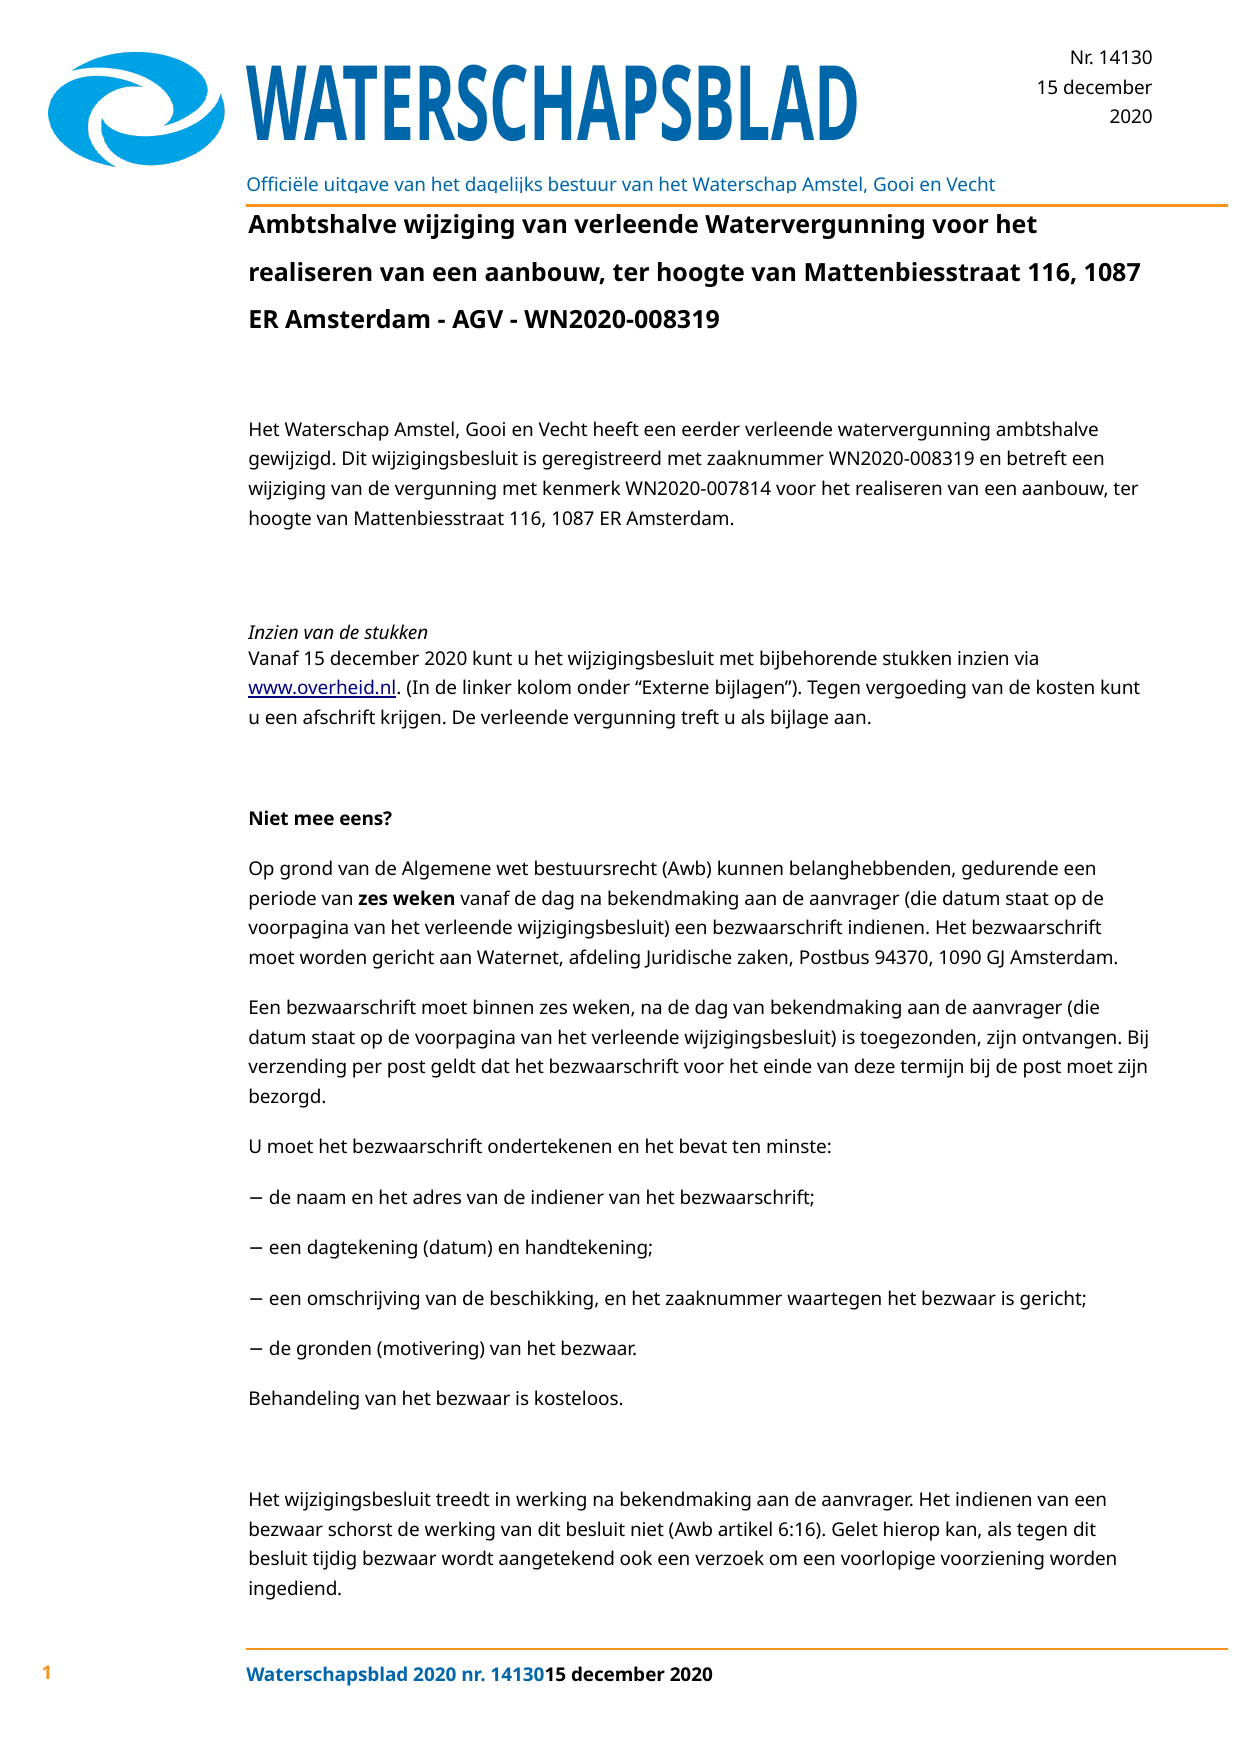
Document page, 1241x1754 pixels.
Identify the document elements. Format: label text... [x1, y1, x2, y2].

text − de gronden (motivering) van het bezwaar. [248, 1335, 1152, 1361]
text Niet mee eens? [248, 805, 1152, 831]
text Ambtshalve wijziging van verleende Watervergunning voor het realiseren van een aanbouw, ter hoogte van Mattenbiesstraat 116, 1087 ER Amsterdam - AGV - WN2020-008319 [248, 207, 1152, 336]
text Het wijzigingsbesluit treedt in werking na bekendmaking aan de aanvrager. Het indienen van een bezwaar schorst de werking van dit besluit niet (Awb artikel 6:16). Gelet hierop kan, als tegen dit besluit tijdig bezwaar wordt aangetekend ook een verzoek om een voorlopige voorziening worden ingediend. [248, 1486, 1152, 1601]
text Op grond van de Algemene wet bestuursrecht (Awb) kunnen belanghebbenden, gedurende een periode van zes weken vanaf de dag na bekendmaking aan de aanvrager (die datum staat op de voorpagina van het verleende wijzigingsbesluit) een bezwaarschrift indienen. Het bezwaarschrift moet worden gericht aan Waternet, afdeling Juridische zaken, Postbus 94370, 1090 GJ Amsterdam. [248, 855, 1152, 970]
text Inzien van de stukken [248, 619, 1152, 645]
picture [41, 47, 231, 172]
text Behandeling van het bezwaar is kosteloos. [248, 1386, 1152, 1411]
text U moet het bezwaarschrift ondertekenen en het bevat ten minste: [248, 1133, 1152, 1159]
text − een omschrijving van de beschikking, en het zaaknummer waartegen het bezwaar is gericht; [248, 1285, 1152, 1311]
text − een dagtekening (datum) en handtekening; [248, 1234, 1152, 1260]
text Het Waterschap Amstel, Gooi en Vecht heeft een eerder verleende watervergunning ambtshalve gewijzigd. Dit wijzigingsbesluit is geregistreerd met zaaknummer WN2020-008319 en betreft een wijziging van de vergunning met kenmerk WN2020-007814 voor het realiseren van een aanbouw, ter hoogte van Mattenbiesstraat 116, 1087 ER Amsterdam. [248, 416, 1152, 530]
text Een bezwaarschrift moet binnen zes weken, na de dag van bekendmaking aan de aanvrager (die datum staat op de voorpagina van het verleende wijzigingsbesluit) is toegezonden, zijn ontvangen. Bij verzending per post geldt dat het bezwaarschrift voor het einde van deze termijn bij de post moet zijn bezorgd. [248, 994, 1152, 1109]
text − de naam en het adres van de indiener van het bezwaarschrift; [248, 1184, 1152, 1210]
text Vanaf 15 december 2020 kunt u het wijzigingsbesluit met bijbehorende stukken inzien via www.overheid.nl. (In de linker kolom onder “Externe bijlagen”). Tegen vergoeding van de kosten kunt u een afschrift krijgen. De verleende vergunning treft u als bijlage aan. [248, 645, 1152, 730]
